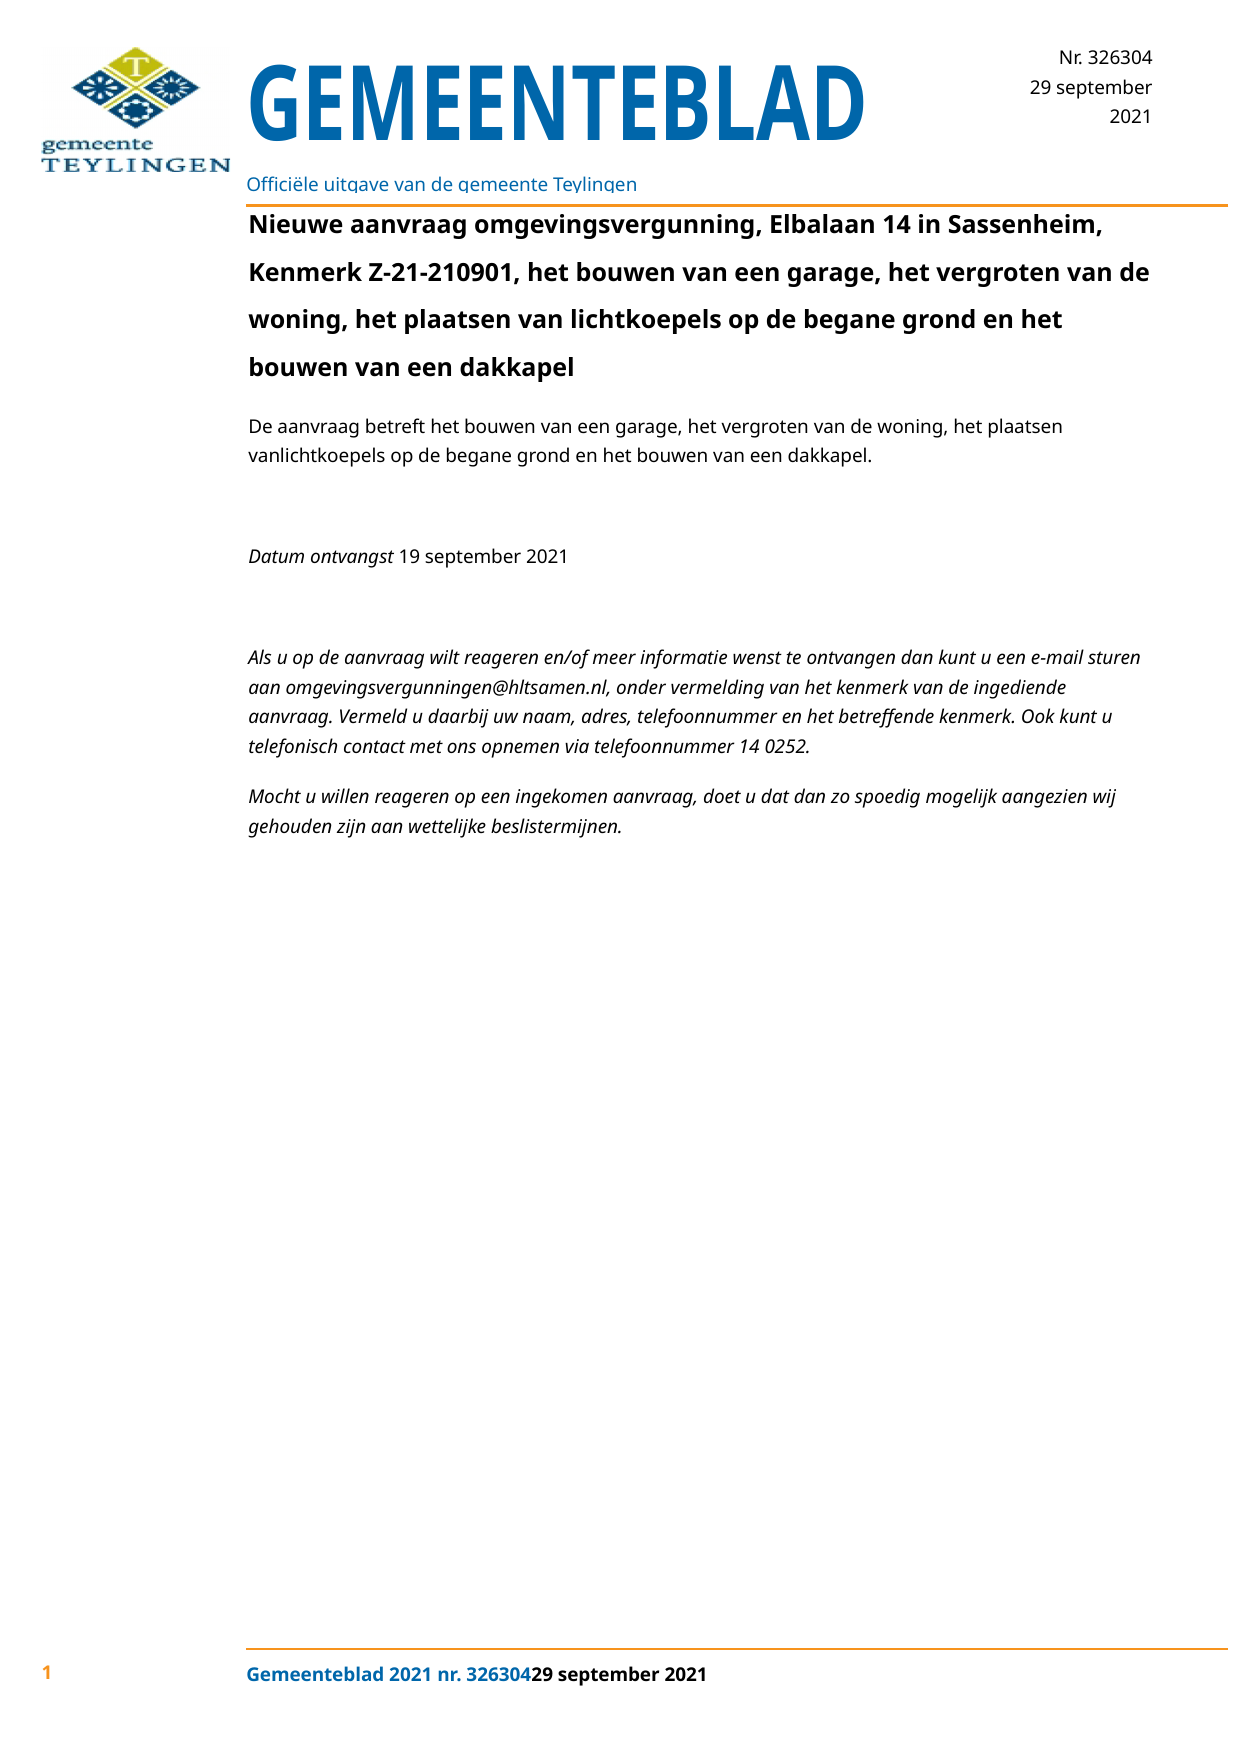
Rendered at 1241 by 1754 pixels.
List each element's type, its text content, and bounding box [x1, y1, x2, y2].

text Als u op de aanvraag wilt reageren en/of meer informatie wenst te ontvangen dan kunt u een e-mail sturen aan omgevingsvergunningen@hltsamen.nl, onder vermelding van het kenmerk van de ingediende aanvraag. Vermeld u daarbij uw naam, adres, telefoonnummer en het betreffende kenmerk. Ook kunt u telefonisch contact met ons opnemen via telefoonnummer 14 0252. [248, 644, 1152, 759]
text Nieuwe aanvraag omgevingsvergunning, Elbalaan 14 in Sassenheim, Kenmerk Z-21-210901, het bouwen van een garage, het vergroten van de woning, het plaatsen van lichtkoepels op de begane grond en het bouwen van een dakkapel [248, 207, 1152, 384]
text De aanvraag betreft het bouwen van een garage, het vergroten van de woning, het plaatsen vanlichtkoepels op de begane grond en het bouwen van een dakkapel. [248, 413, 1152, 468]
picture [41, 47, 231, 172]
text Datum ontvangst 19 september 2021 [248, 543, 1152, 569]
text Mocht u willen reageren op een ingekomen aanvraag, doet u dat dan zo spoedig mogelijk aangezien wij gehouden zijn aan wettelijke beslistermijnen. [248, 783, 1152, 839]
